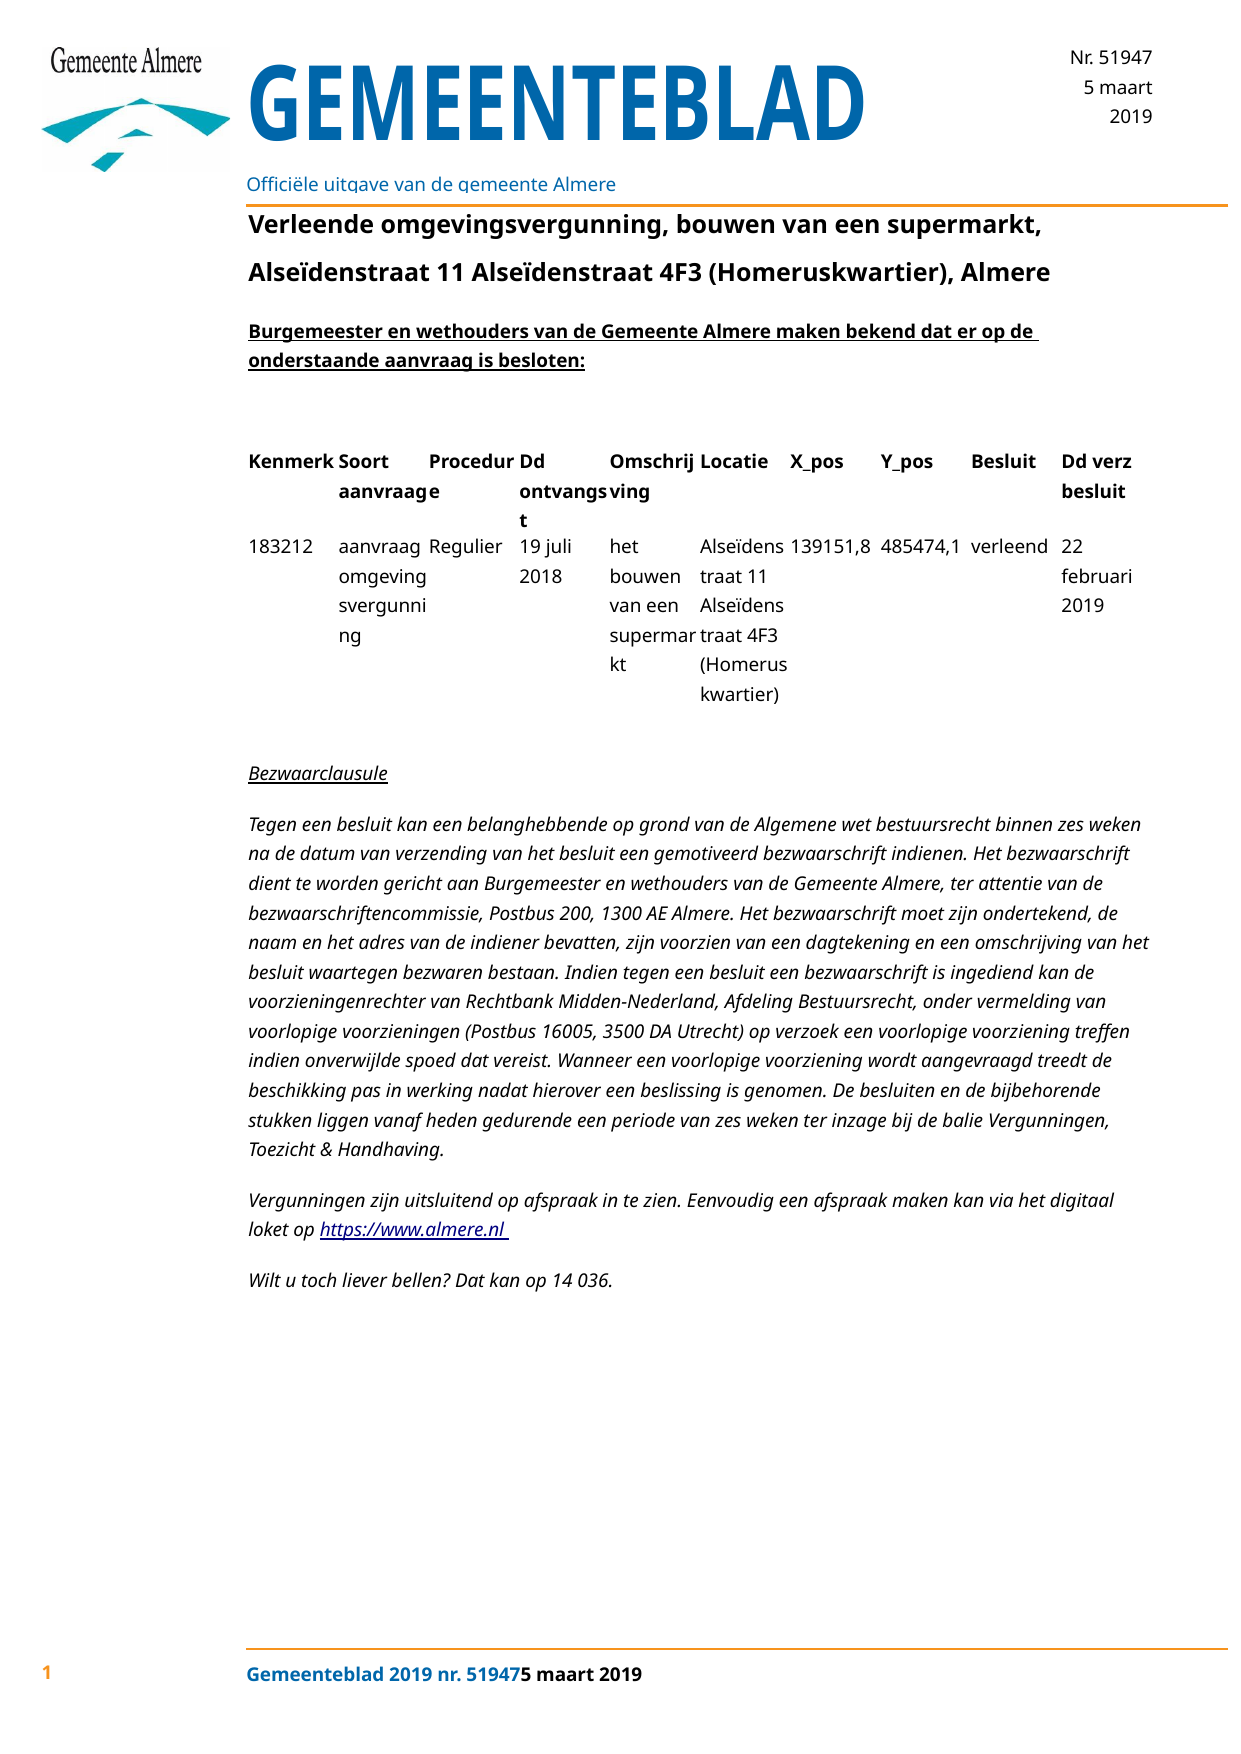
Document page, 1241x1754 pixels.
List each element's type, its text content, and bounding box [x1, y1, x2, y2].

table_header Dd verz besluit [1061, 449, 1152, 533]
table_cell 19 juli 2018 [519, 533, 609, 707]
table_header Kenmerk [248, 449, 338, 533]
table_header Y_pos [881, 449, 971, 533]
text Tegen een besluit kan een belanghebbende op grond van de Algemene wet bestuursrecht binnen zes weken na de datum van verzending van het besluit een gemotiveerd bezwaarschrift indienen. Het bezwaarschrift dient te worden gericht aan Burgemeester en wethouders van de Gemeente Almere, ter attentie van de bezwaarschriftencommissie, Postbus 200, 1300 AE Almere. Het bezwaarschrift moet zijn ondertekend, de naam en het adres van de indiener bevatten, zijn voorzien van een dagtekening en een omschrijving van het besluit waartegen bezwaren bestaan. Indien tegen een besluit een bezwaarschrift is ingediend kan de voorzieningenrechter van Rechtbank Midden-Nederland, Afdeling Bestuursrecht, onder vermelding van voorlopige voorzieningen (Postbus 16005, 3500 DA Utrecht) op verzoek een voorlopige voorziening treffen indien onverwijlde spoed dat vereist. Wanneer een voorlopige voorziening wordt aangevraagd treedt de beschikking pas in werking nadat hierover een beslissing is genomen. De besluiten en de bijbehorende stukken liggen vanaf heden gedurende een periode van zes weken ter inzage bij de balie Vergunningen, Toezicht & Handhaving. [248, 811, 1152, 1162]
table_header Soort aanvraag [338, 449, 429, 533]
table_header Dd ontvangst [519, 449, 609, 533]
text Bezwaarclausule [248, 761, 1152, 786]
table_cell 22 februari 2019 [1061, 533, 1152, 707]
table_cell Alseïdenstraat 11 Alseïdenstraat 4F3 (Homeruskwartier) [700, 533, 790, 707]
table_cell aanvraag omgevingsvergunning [338, 533, 429, 707]
table_header Procedure [429, 449, 519, 533]
table_cell 139151,8 [790, 533, 881, 707]
table_header Locatie [700, 449, 790, 533]
table_cell Regulier [429, 533, 519, 707]
text Vergunningen zijn uitsluitend op afspraak in te zien. Eenvoudig een afspraak maken kan via het digitaal loket op https://www.almere.nl [248, 1187, 1152, 1242]
table_header Besluit [971, 449, 1061, 533]
table_cell 183212 [248, 533, 338, 707]
table_header Omschrijving [609, 449, 700, 533]
table_header X_pos [790, 449, 881, 533]
text Burgemeester en wethouders van de Gemeente Almere maken bekend dat er op de onderstaande aanvraag is besloten: [248, 318, 1152, 373]
picture [41, 47, 231, 172]
table_cell verleend [971, 533, 1061, 707]
table_cell 485474,1 [881, 533, 971, 707]
text Wilt u toch liever bellen? Dat kan op 14 036. [248, 1267, 1152, 1293]
text Verleende omgevingsvergunning, bouwen van een supermarkt, Alseïdenstraat 11 Alseïdenstraat 4F3 (Homeruskwartier), Almere [248, 207, 1152, 288]
table_cell het bouwen van een supermarkt [609, 533, 700, 707]
